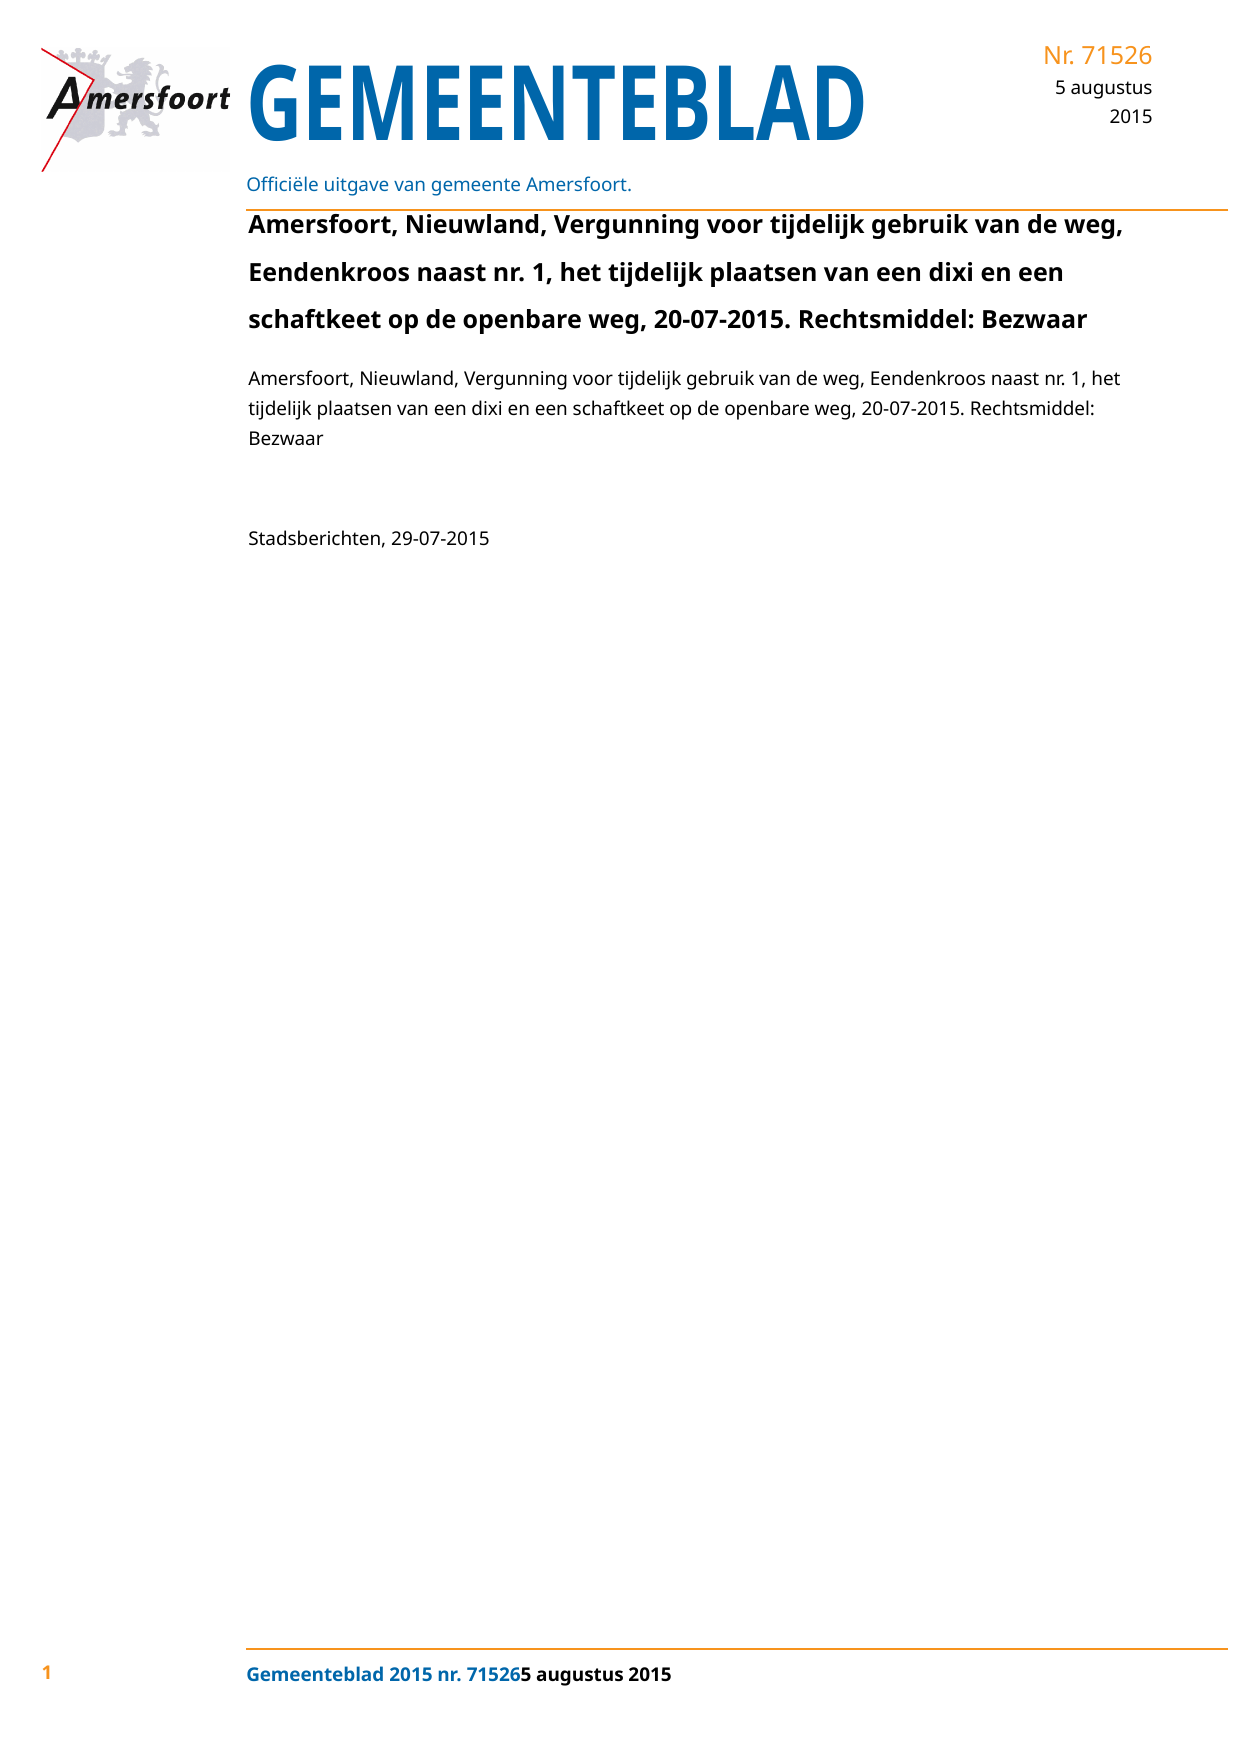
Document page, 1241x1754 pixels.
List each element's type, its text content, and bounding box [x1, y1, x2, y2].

text Amersfoort, Nieuwland, Vergunning voor tijdelijk gebruik van de weg, Eendenkroos naast nr. 1, het tijdelijk plaatsen van een dixi en een schaftkeet op de openbare weg, 20-07-2015. Rechtsmiddel: Bezwaar [248, 366, 1152, 450]
text Amersfoort, Nieuwland, Vergunning voor tijdelijk gebruik van de weg, Eendenkroos naast nr. 1, het tijdelijk plaatsen van een dixi en een schaftkeet op de openbare weg, 20-07-2015. Rechtsmiddel: Bezwaar [248, 211, 1152, 336]
picture [41, 47, 231, 172]
text Stadsberichten, 29-07-2015 [248, 526, 1152, 551]
